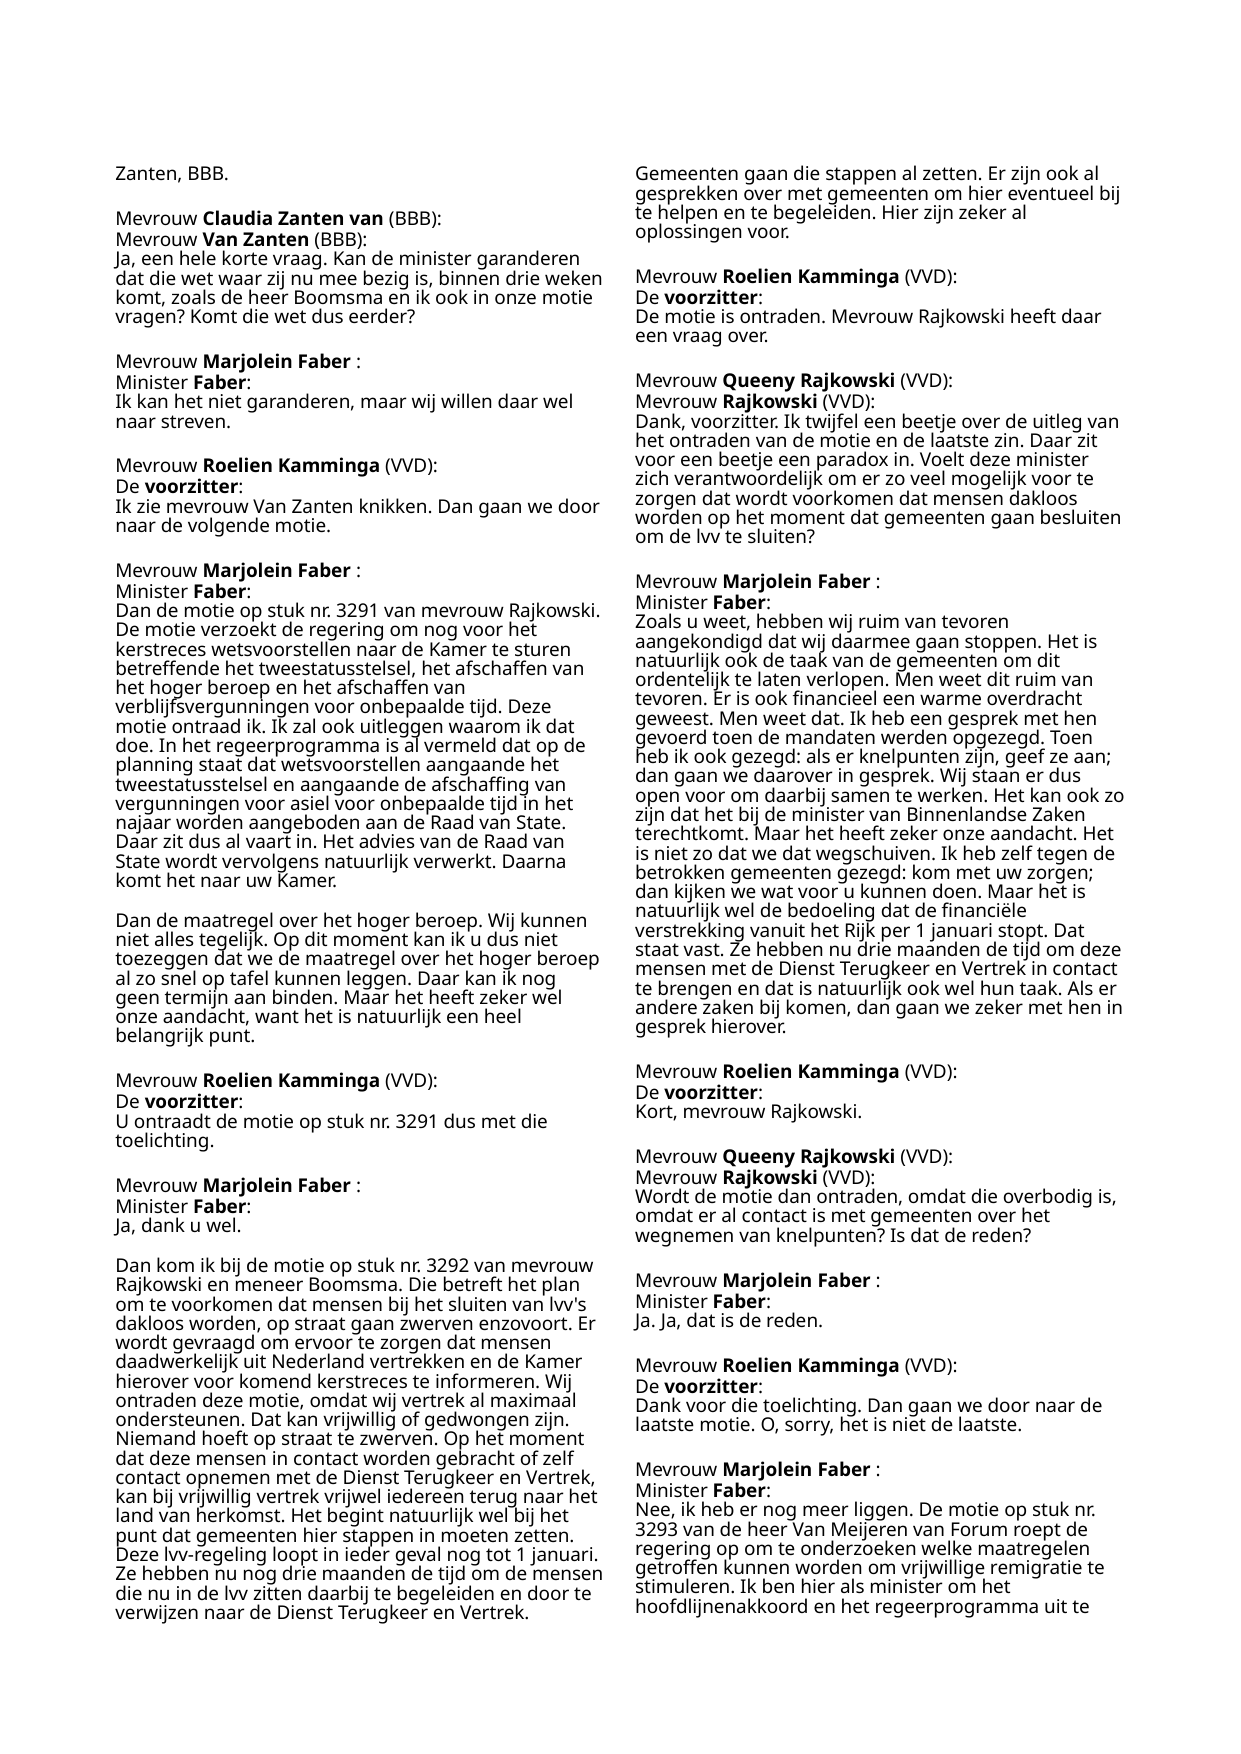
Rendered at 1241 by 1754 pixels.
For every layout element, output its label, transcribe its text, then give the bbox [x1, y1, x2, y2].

text De voorzitter: [115, 478, 605, 498]
text Mevrouw Rajkowski (VVD): [635, 393, 1125, 413]
text Ik kan het niet garanderen, maar wij willen daar wel naar streven. [115, 393, 605, 432]
text Ja, een hele korte vraag. Kan de minister garanderen dat die wet waar zij nu mee bezig is, binnen drie weken komt, zoals de heer Boomsma en ik ook in onze motie vragen? Komt die wet dus eerder? [115, 250, 605, 327]
text Wordt de motie dan ontraden, omdat die overbodig is, omdat er al contact is met gemeenten over het wegnemen van knelpunten? Is dat de reden? [635, 1188, 1125, 1246]
text Mevrouw Roelien Kamminga (VVD): [115, 1068, 605, 1093]
text Mevrouw Marjolein Faber : [635, 1267, 1125, 1293]
text Mevrouw Roelien Kamminga (VVD): [635, 263, 1125, 289]
text Mevrouw Roelien Kamminga (VVD): [635, 1058, 1125, 1084]
text Mevrouw Van Zanten (BBB): [115, 231, 605, 250]
text Zoals u weet, hebben wij ruim van tevoren aangekondigd dat wij daarmee gaan stoppen. Het is natuurlijk ook de taak van de gemeenten om dit ordentelijk te laten verlopen. Men weet dit ruim van tevoren. Er is ook financieel een warme overdracht geweest. Men weet dat. Ik heb een gesprek met hen gevoerd toen de mandaten werden opgezegd. Toen heb ik ook gezegd: als er knelpunten zijn, geef ze aan; dan gaan we daarover in gesprek. Wij staan er dus open voor om daarbij samen te werken. Het kan ook zo zijn dat het bij de minister van Binnenlandse Zaken terechtkomt. Maar het heeft zeker onze aandacht. Het is niet zo dat we dat wegschuiven. Ik heb zelf tegen de betrokken gemeenten gezegd: kom met uw zorgen; dan kijken we wat voor u kunnen doen. Maar het is natuurlijk wel de bedoeling dat de financiële verstrekking vanuit het Rijk per 1 januari stopt. Dat staat vast. Ze hebben nu drie maanden de tijd om deze mensen met de Dienst Terugkeer en Vertrek in contact te brengen en dat is natuurlijk ook wel hun taak. Als er andere zaken bij komen, dan gaan we zeker met hen in gesprek hierover. [635, 613, 1125, 1037]
text Minister Faber: [635, 594, 1125, 613]
text De voorzitter: [635, 1084, 1125, 1103]
text Nee, ik heb er nog meer liggen. De motie op stuk nr. 3293 van de heer Van Meijeren van Forum roept de regering op om te onderzoeken welke maatregelen getroffen kunnen worden om vrijwillige remigratie te stimuleren. Ik ben hier als minister om het hoofdlijnenakkoord en het regeerprogramma uit te [635, 1501, 1125, 1617]
text Dan de motie op stuk nr. 3291 van mevrouw Rajkowski. De motie verzoekt de regering om nog voor het kerstreces wetsvoorstellen naar de Kamer te sturen betreffende het tweestatusstelsel, het afschaffen van het hoger beroep en het afschaffen van verblijfsvergunningen voor onbepaalde tijd. Deze motie ontraad ik. Ik zal ook uitleggen waarom ik dat doe. In het regeerprogramma is al vermeld dat op de planning staat dat wetsvoorstellen aangaande het tweestatusstelsel en aangaande de afschaffing van vergunningen voor asiel voor onbepaalde tijd in het najaar worden aangeboden aan de Raad van State. Daar zit dus al vaart in. Het advies van de Raad van State wordt vervolgens natuurlijk verwerkt. Daarna komt het naar uw Kamer. [115, 602, 605, 891]
text Mevrouw Claudia Zanten van (BBB): [115, 205, 605, 231]
text Mevrouw Marjolein Faber : [635, 568, 1125, 594]
text De voorzitter: [115, 1093, 605, 1113]
text Gemeenten gaan die stappen al zetten. Er zijn ook al gesprekken over met gemeenten om hier eventueel bij te helpen en te begeleiden. Hier zijn zeker al oplossingen voor. [635, 165, 1125, 242]
text Dank, voorzitter. Ik twijfel een beetje over de uitleg van het ontraden van de motie en de laatste zin. Daar zit voor een beetje een paradox in. Voelt deze minister zich verantwoordelijk om er zo veel mogelijk voor te zorgen dat wordt voorkomen dat mensen dakloos worden op het moment dat gemeenten gaan besluiten om de lvv te sluiten? [635, 413, 1125, 547]
text Mevrouw Marjolein Faber : [635, 1456, 1125, 1482]
text Minister Faber: [115, 374, 605, 393]
text Ja, dank u wel. [115, 1217, 605, 1236]
text Mevrouw Marjolein Faber : [115, 1172, 605, 1198]
text Zanten, BBB. [115, 165, 605, 184]
text Mevrouw Marjolein Faber : [115, 348, 605, 374]
text Dan de maatregel over het hoger beroep. Wij kunnen niet alles tegelijk. Op dit moment kan ik u dus niet toezeggen dat we de maatregel over het hoger beroep al zo snel op tafel kunnen leggen. Daar kan ik nog geen termijn aan binden. Maar het heeft zeker wel onze aandacht, want het is natuurlijk een heel belangrijk punt. [115, 912, 605, 1047]
text Minister Faber: [115, 583, 605, 602]
text Minister Faber: [635, 1482, 1125, 1501]
text U ontraadt de motie op stuk nr. 3291 dus met die toelichting. [115, 1113, 605, 1151]
text De voorzitter: [635, 1378, 1125, 1397]
text Minister Faber: [635, 1293, 1125, 1312]
text Ja. Ja, dat is de reden. [635, 1312, 1125, 1331]
text Mevrouw Roelien Kamminga (VVD): [115, 453, 605, 478]
text Kort, mevrouw Rajkowski. [635, 1103, 1125, 1122]
text De motie is ontraden. Mevrouw Rajkowski heeft daar een vraag over. [635, 308, 1125, 347]
text Mevrouw Roelien Kamminga (VVD): [635, 1352, 1125, 1378]
text Mevrouw Rajkowski (VVD): [635, 1169, 1125, 1188]
text Mevrouw Queeny Rajkowski (VVD): [635, 368, 1125, 393]
text Ik zie mevrouw Van Zanten knikken. Dan gaan we door naar de volgende motie. [115, 498, 605, 536]
text De voorzitter: [635, 289, 1125, 308]
text Dank voor die toelichting. Dan gaan we door naar de laatste motie. O, sorry, het is niet de laatste. [635, 1397, 1125, 1436]
text Mevrouw Queeny Rajkowski (VVD): [635, 1143, 1125, 1169]
text Mevrouw Marjolein Faber : [115, 557, 605, 583]
text Minister Faber: [115, 1198, 605, 1217]
text Dan kom ik bij de motie op stuk nr. 3292 van mevrouw Rajkowski en meneer Boomsma. Die betreft het plan om te voorkomen dat mensen bij het sluiten van lvv's dakloos worden, op straat gaan zwerven enzovoort. Er wordt gevraagd om ervoor te zorgen dat mensen daadwerkelijk uit Nederland vertrekken en de Kamer hierover voor komend kerstreces te informeren. Wij ontraden deze motie, omdat wij vertrek al maximaal ondersteunen. Dat kan vrijwillig of gedwongen zijn. Niemand hoeft op straat te zwerven. Op het moment dat deze mensen in contact worden gebracht of zelf contact opnemen met de Dienst Terugkeer en Vertrek, kan bij vrijwillig vertrek vrijwel iedereen terug naar het land van herkomst. Het begint natuurlijk wel bij het punt dat gemeenten hier stappen in moeten zetten. Deze lvv-regeling loopt in ieder geval nog tot 1 januari. Ze hebben nu nog drie maanden de tijd om de mensen die nu in de lvv zitten daarbij te begeleiden en door te verwijzen naar de Dienst Terugkeer en Vertrek. [115, 1257, 605, 1623]
